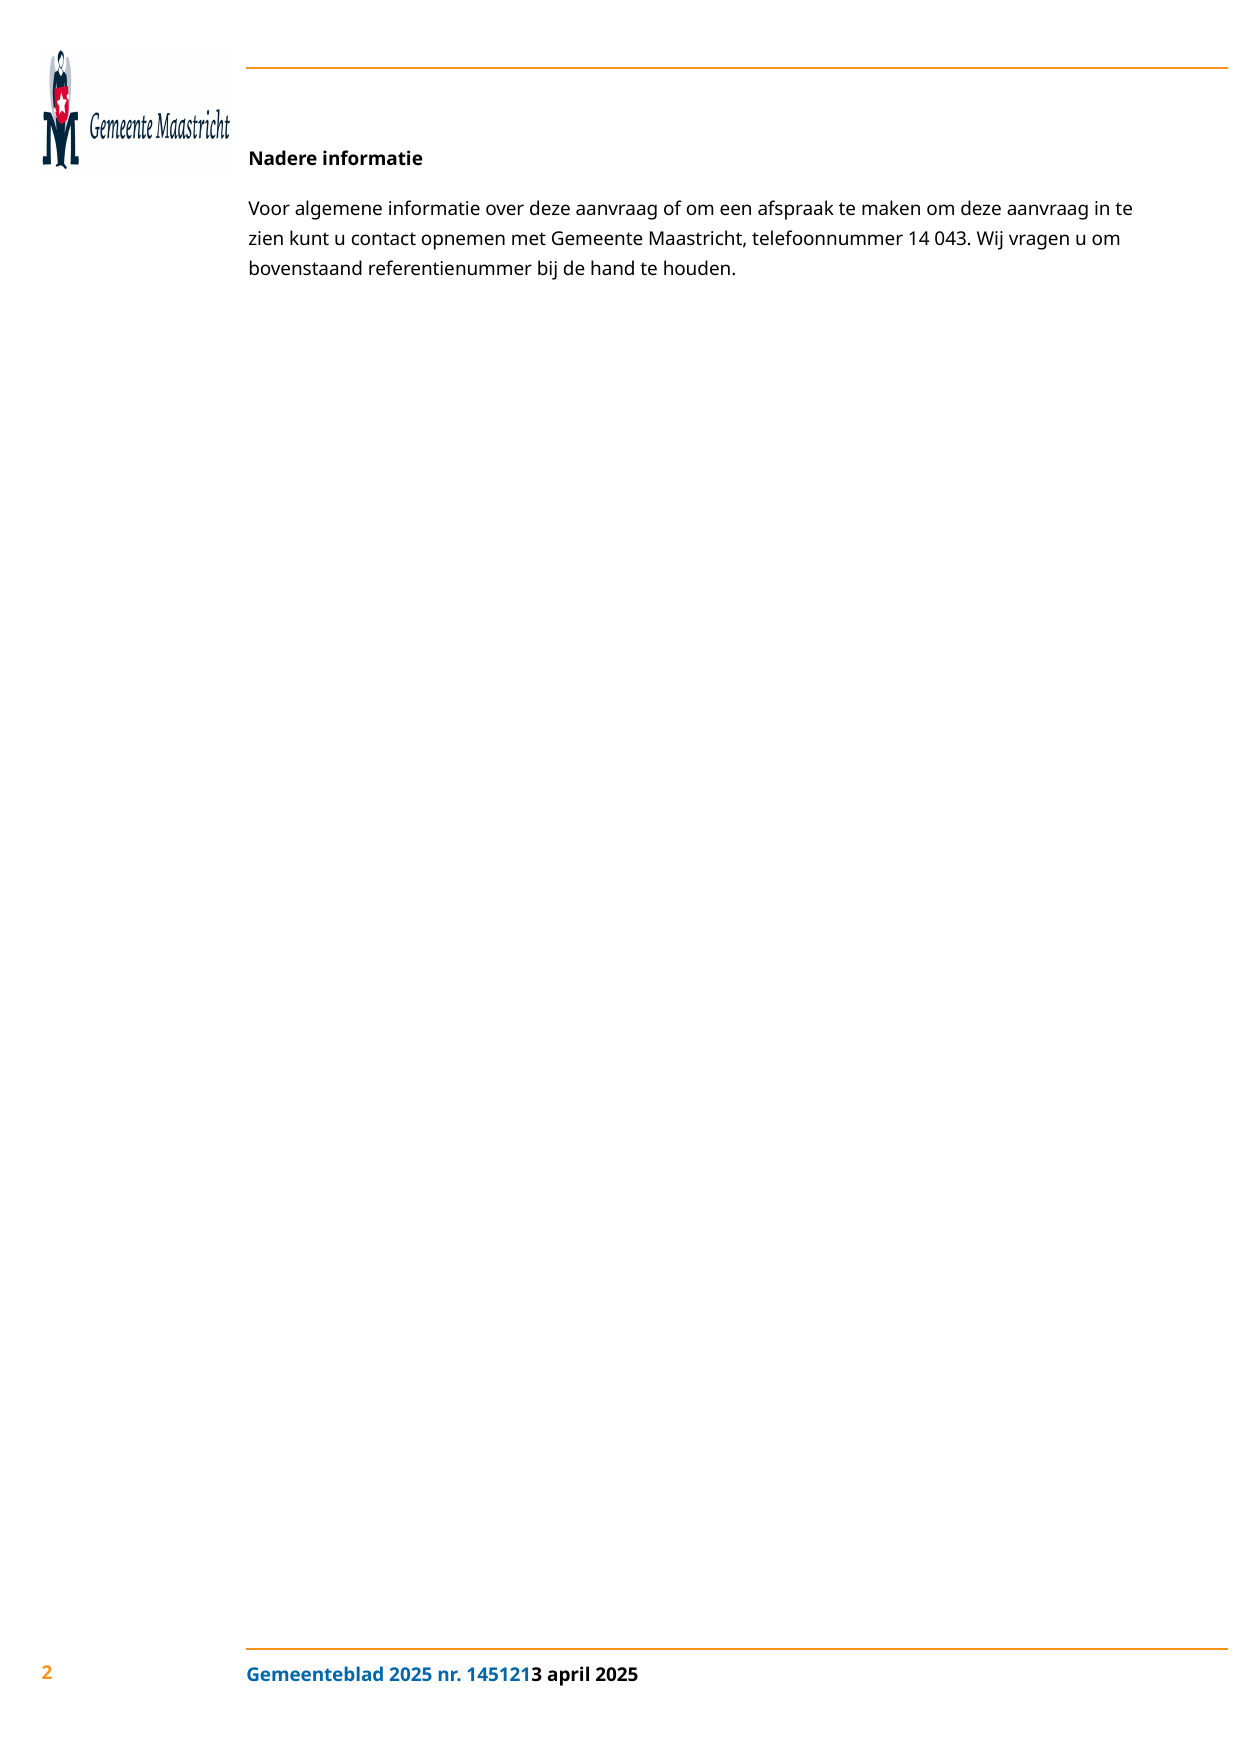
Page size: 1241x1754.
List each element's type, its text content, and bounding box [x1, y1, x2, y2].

picture [41, 47, 231, 172]
text Nadere informatie [248, 145, 1152, 171]
text Voor algemene informatie over deze aanvraag of om een afspraak te maken om deze aanvraag in te zien kunt u contact opnemen met Gemeente Maastricht, telefoonnummer 14 043. Wij vragen u om bovenstaand referentienummer bij de hand te houden. [248, 196, 1152, 281]
